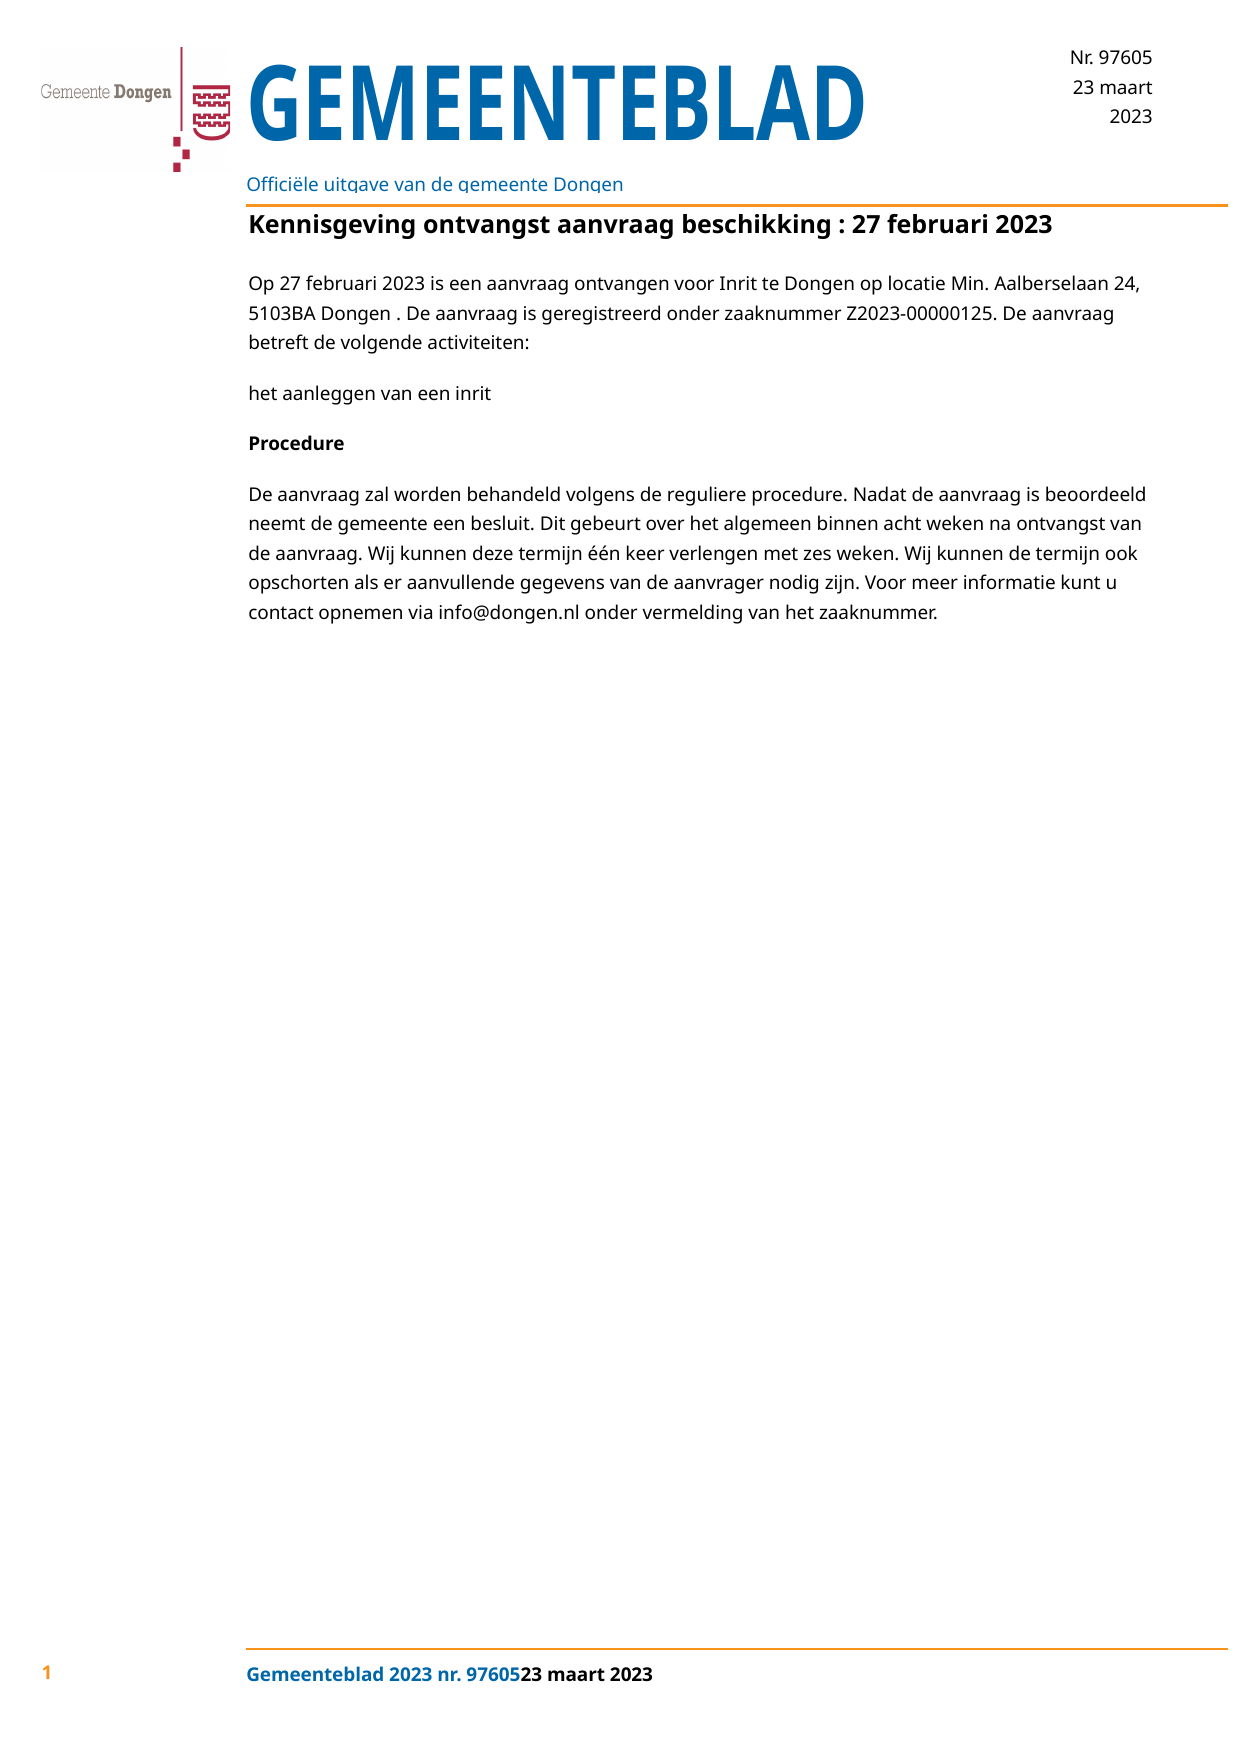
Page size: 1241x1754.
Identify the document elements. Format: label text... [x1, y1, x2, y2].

picture [41, 47, 231, 172]
text het aanleggen van een inrit [248, 380, 1152, 406]
text Op 27 februari 2023 is een aanvraag ontvangen voor Inrit te Dongen op locatie Min. Aalberselaan 24, 5103BA Dongen . De aanvraag is geregistreerd onder zaaknummer Z2023-00000125. De aanvraag betreft de volgende activiteiten: [248, 270, 1152, 355]
text Procedure [248, 430, 1152, 456]
text Kennisgeving ontvangst aanvraag beschikking : 27 februari 2023 [248, 207, 1152, 241]
text De aanvraag zal worden behandeld volgens de reguliere procedure. Nadat de aanvraag is beoordeeld neemt de gemeente een besluit. Dit gebeurt over het algemeen binnen acht weken na ontvangst van de aanvraag. Wij kunnen deze termijn één keer verlengen met zes weken. Wij kunnen de termijn ook opschorten als er aanvullende gegevens van de aanvrager nodig zijn. Voor meer informatie kunt u contact opnemen via info@dongen.nl onder vermelding van het zaaknummer. [248, 481, 1152, 625]
